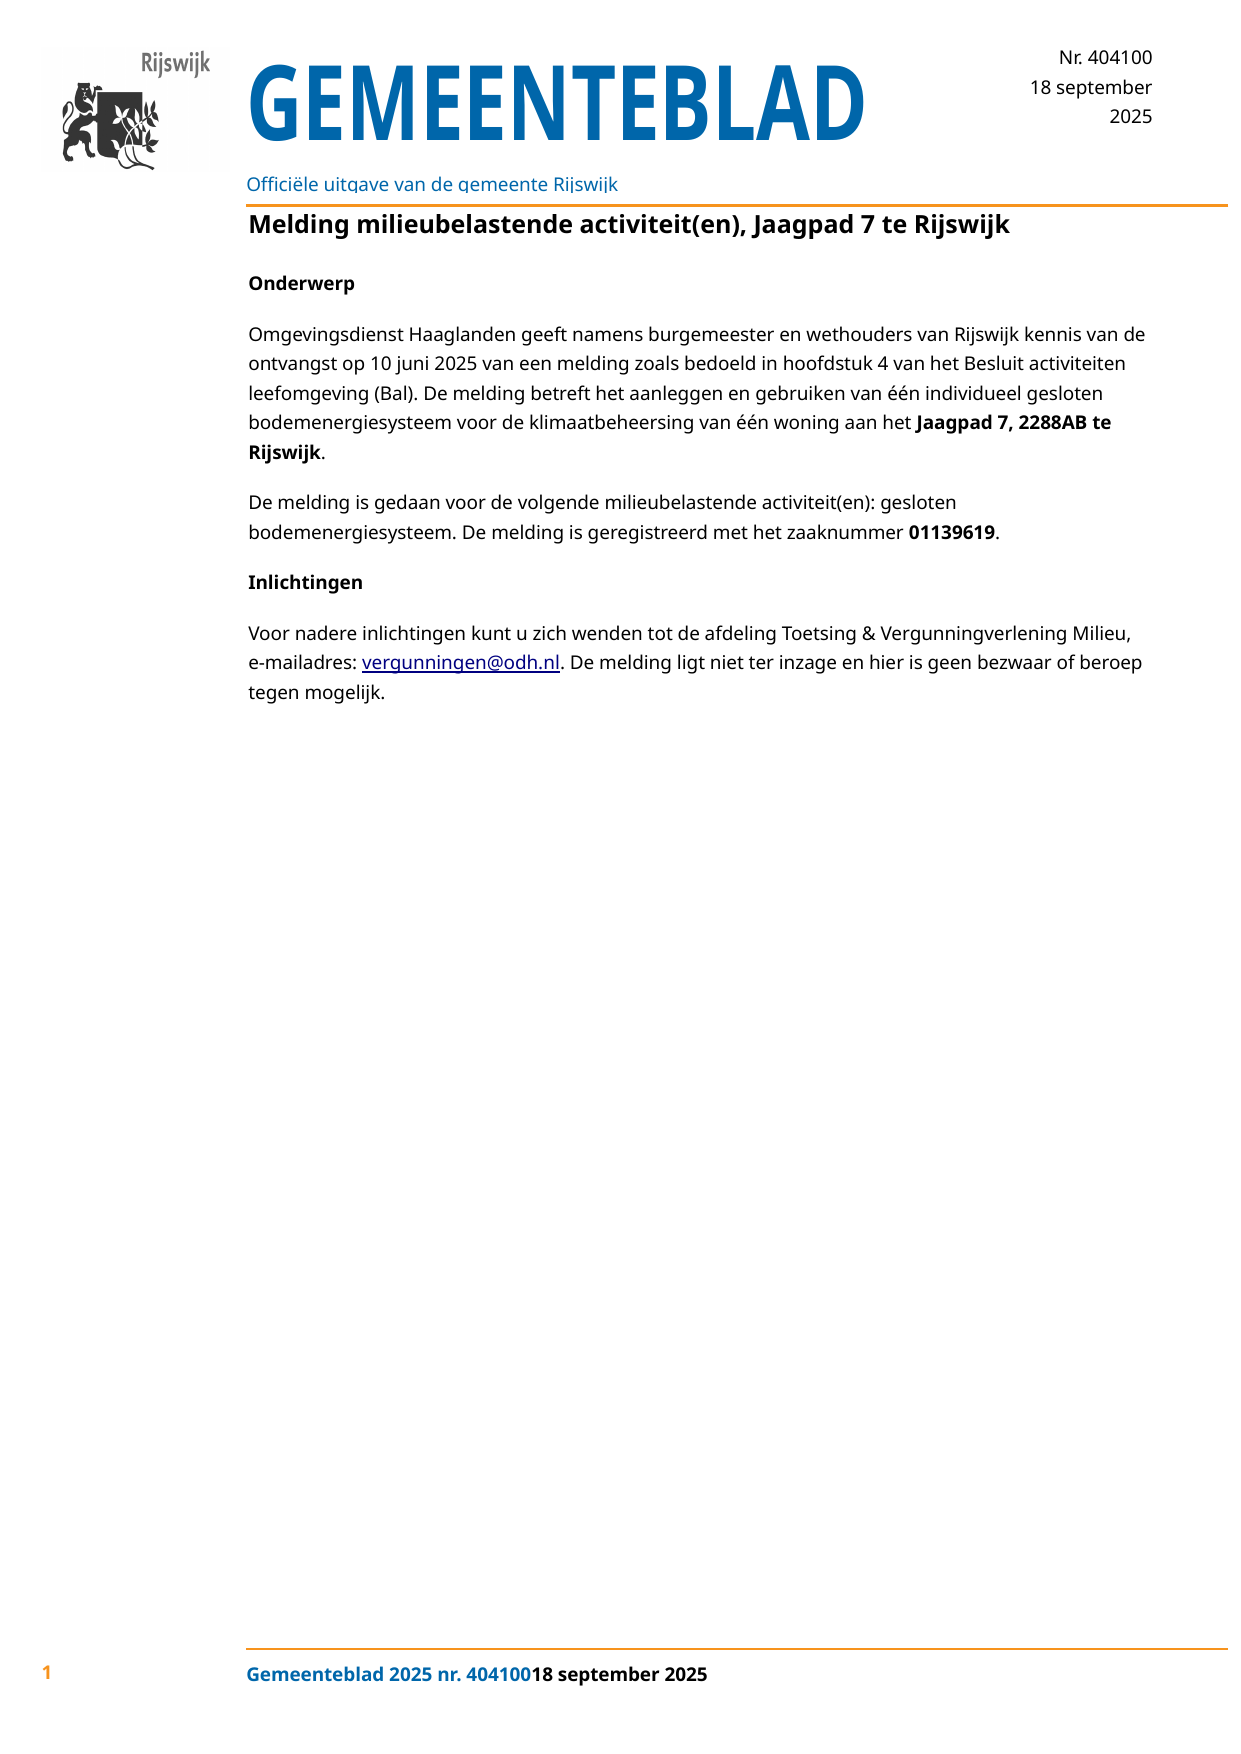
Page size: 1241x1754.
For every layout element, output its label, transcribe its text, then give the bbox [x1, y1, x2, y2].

text Melding milieubelastende activiteit(en), Jaagpad 7 te Rijswijk [248, 207, 1152, 241]
text De melding is gedaan voor de volgende milieubelastende activiteit(en): gesloten bodemenergiesysteem. De melding is geregistreerd met het zaaknummer 01139619. [248, 489, 1152, 545]
text Voor nadere inlichtingen kunt u zich wenden tot de afdeling Toetsing & Vergunningverlening Milieu, e-mailadres: vergunningen@odh.nl. De melding ligt niet ter inzage en hier is geen bezwaar of beroep tegen mogelijk. [248, 620, 1152, 705]
text Onderwerp [248, 270, 1152, 296]
text Omgevingsdienst Haaglanden geeft namens burgemeester en wethouders van Rijswijk kennis van de ontvangst op 10 juni 2025 van een melding zoals bedoeld in hoofdstuk 4 van het Besluit activiteiten leefomgeving (Bal). De melding betreft het aanleggen en gebruiken van één individueel gesloten bodemenergiesysteem voor de klimaatbeheersing van één woning aan het Jaagpad 7, 2288AB te Rijswijk. [248, 321, 1152, 465]
text Inlichtingen [248, 569, 1152, 595]
picture [41, 47, 231, 172]
